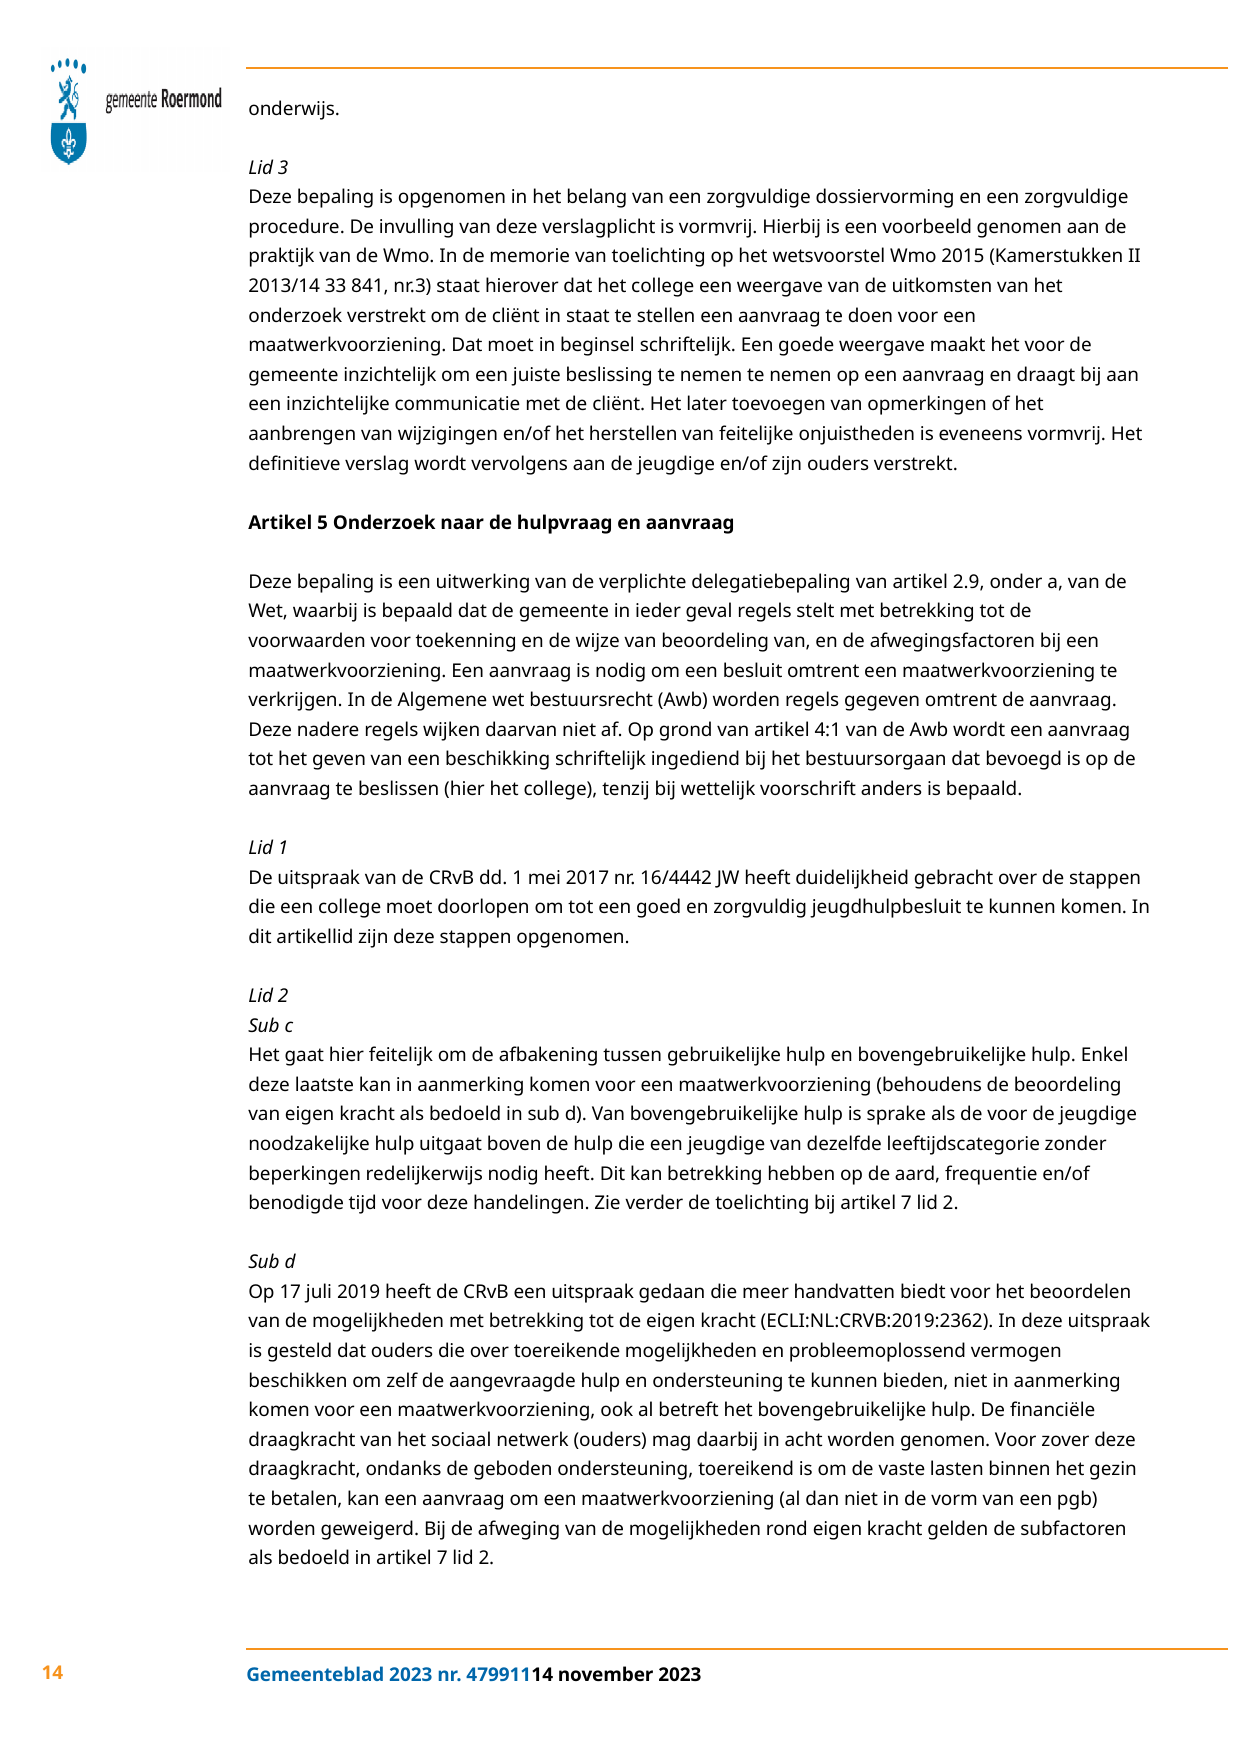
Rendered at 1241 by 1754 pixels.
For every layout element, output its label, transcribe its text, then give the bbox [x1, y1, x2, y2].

text Artikel 5 Onderzoek naar de hulpvraag en aanvraag [248, 509, 1152, 535]
text Lid 3 [248, 154, 1152, 180]
picture [41, 47, 231, 172]
text Het gaat hier feitelijk om de afbakening tussen gebruikelijke hulp en bovengebruikelijke hulp. Enkel deze laatste kan in aanmerking komen voor een maatwerkvoorziening (behoudens de beoordeling van eigen kracht als bedoeld in sub d). Van bovengebruikelijke hulp is sprake als de voor de jeugdige noodzakelijke hulp uitgaat boven de hulp die een jeugdige van dezelfde leeftijdscategorie zonder beperkingen redelijkerwijs nodig heeft. Dit kan betrekking hebben op de aard, frequentie en/of benodigde tijd voor deze handelingen. Zie verder de toelichting bij artikel 7 lid 2. [248, 1041, 1152, 1215]
text Lid 1 [248, 834, 1152, 860]
text Deze bepaling is opgenomen in het belang van een zorgvuldige dossiervorming en een zorgvuldige procedure. De invulling van deze verslagplicht is vormvrij. Hierbij is een voorbeeld genomen aan de praktijk van de Wmo. In de memorie van toelichting op het wetsvoorstel Wmo 2015 (Kamerstukken II 2013/14 33 841, nr.3) staat hierover dat het college een weergave van de uitkomsten van het onderzoek verstrekt om de cliënt in staat te stellen een aanvraag te doen voor een maatwerkvoorziening. Dat moet in beginsel schriftelijk. Een goede weergave maakt het voor de gemeente inzichtelijk om een juiste beslissing te nemen te nemen op een aanvraag en draagt bij aan een inzichtelijke communicatie met de cliënt. Het later toevoegen van opmerkingen of het aanbrengen van wijzigingen en/of het herstellen van feitelijke onjuistheden is eveneens vormvrij. Het definitieve verslag wordt vervolgens aan de jeugdige en/of zijn ouders verstrekt. [248, 183, 1152, 476]
text Sub c [248, 1012, 1152, 1038]
text Sub d [248, 1248, 1152, 1274]
text Lid 2 [248, 982, 1152, 1008]
text De uitspraak van de CRvB dd. 1 mei 2017 nr. 16/4442 JW heeft duidelijkheid gebracht over de stappen die een college moet doorlopen om tot een goed en zorgvuldig jeugdhulpbesluit te kunnen komen. In dit artikellid zijn deze stappen opgenomen. [248, 864, 1152, 949]
text Deze bepaling is een uitwerking van de verplichte delegatiebepaling van artikel 2.9, onder a, van de Wet, waarbij is bepaald dat de gemeente in ieder geval regels stelt met betrekking tot de voorwaarden voor toekenning en de wijze van beoordeling van, en de afwegingsfactoren bij een maatwerkvoorziening. Een aanvraag is nodig om een besluit omtrent een maatwerkvoorziening te verkrijgen. In de Algemene wet bestuursrecht (Awb) worden regels gegeven omtrent de aanvraag. Deze nadere regels wijken daarvan niet af. Op grond van artikel 4:1 van de Awb wordt een aanvraag tot het geven van een beschikking schriftelijk ingediend bij het bestuursorgaan dat bevoegd is op de aanvraag te beslissen (hier het college), tenzij bij wettelijk voorschrift anders is bepaald. [248, 568, 1152, 801]
text onderwijs. [248, 95, 1152, 121]
text Op 17 juli 2019 heeft de CRvB een uitspraak gedaan die meer handvatten biedt voor het beoordelen van de mogelijkheden met betrekking tot de eigen kracht (ECLI:NL:CRVB:2019:2362). In deze uitspraak is gesteld dat ouders die over toereikende mogelijkheden en probleemoplossend vermogen beschikken om zelf de aangevraagde hulp en ondersteuning te kunnen bieden, niet in aanmerking komen voor een maatwerkvoorziening, ook al betreft het bovengebruikelijke hulp. De financiële draagkracht van het sociaal netwerk (ouders) mag daarbij in acht worden genomen. Voor zover deze draagkracht, ondanks de geboden ondersteuning, toereikend is om de vaste lasten binnen het gezin te betalen, kan een aanvraag om een maatwerkvoorziening (al dan niet in de vorm van een pgb) worden geweigerd. Bij de afweging van de mogelijkheden rond eigen kracht gelden de subfactoren als bedoeld in artikel 7 lid 2. [248, 1278, 1152, 1570]
